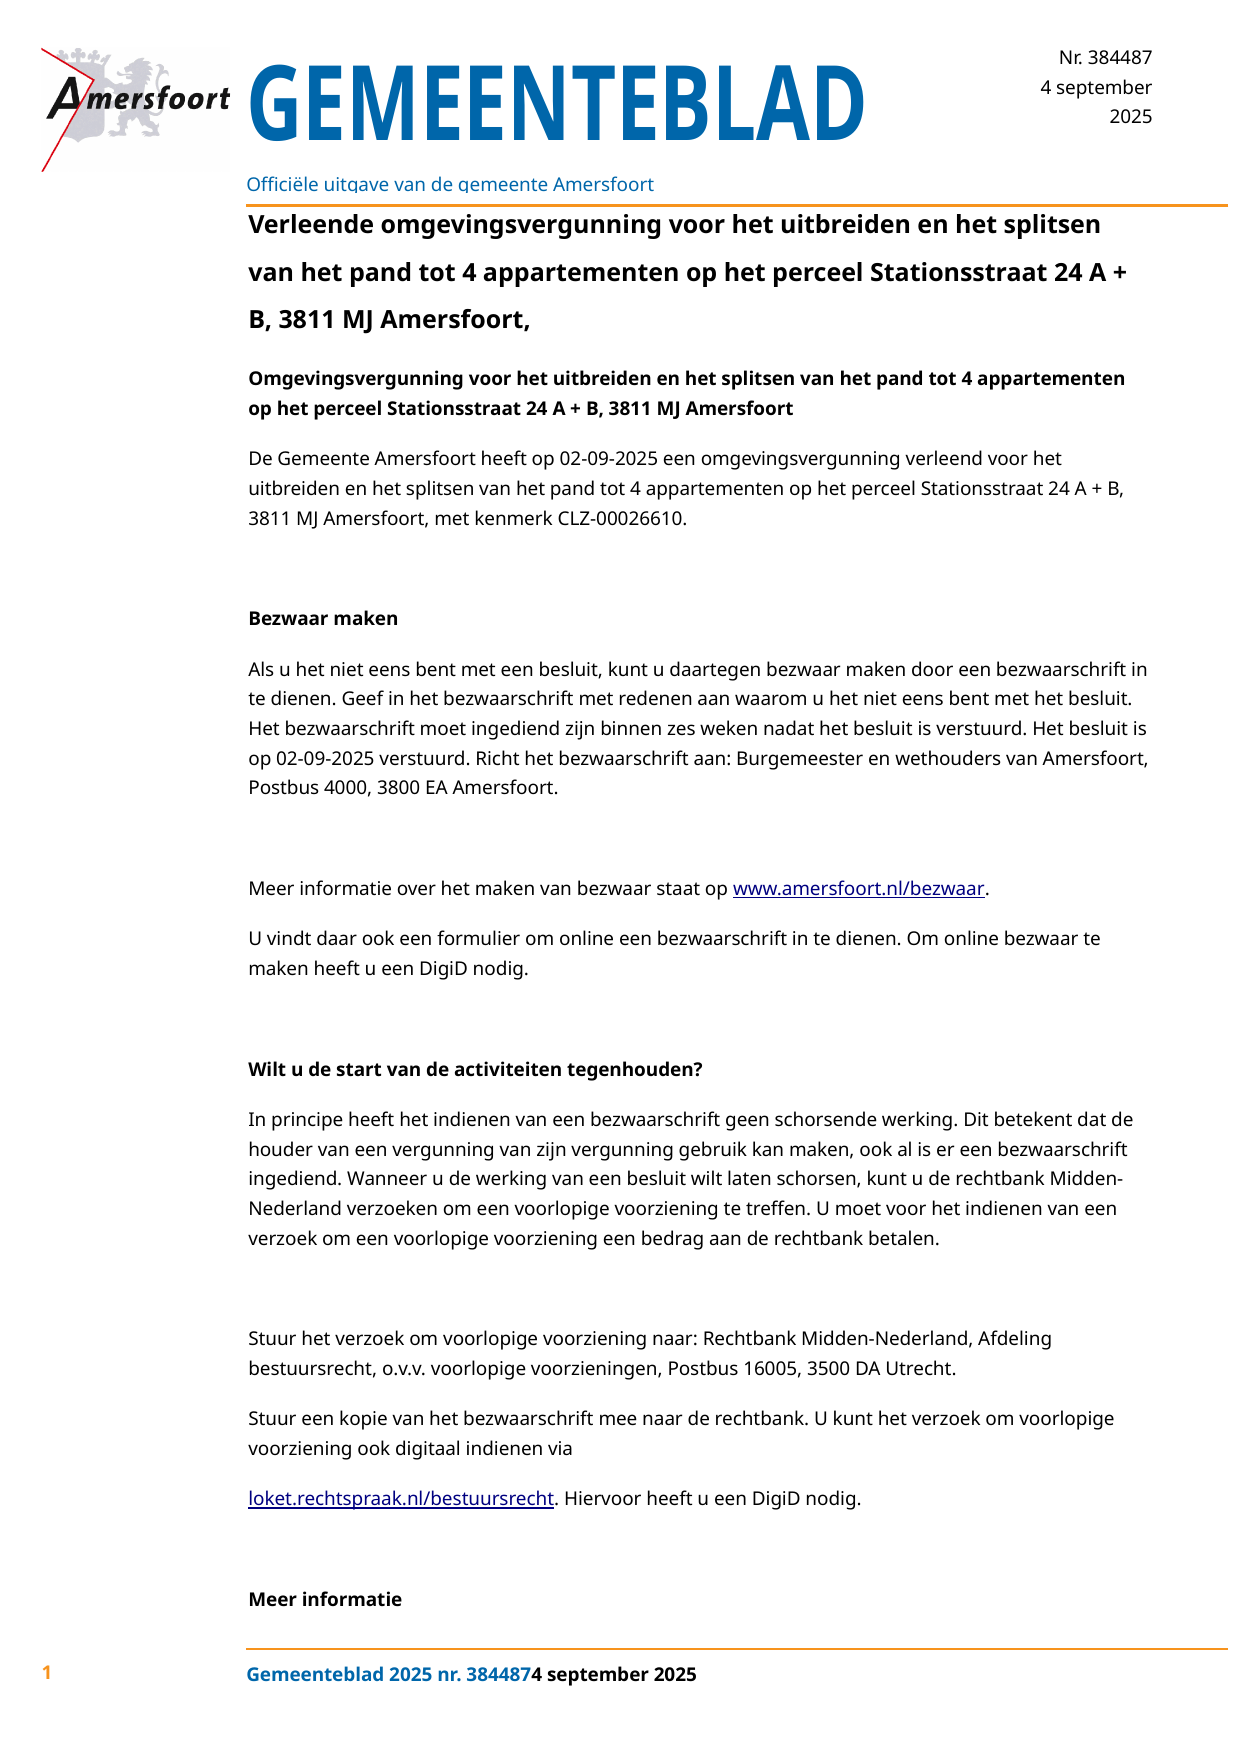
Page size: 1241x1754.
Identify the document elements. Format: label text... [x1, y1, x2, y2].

text loket.rechtspraak.nl/bestuursrecht. Hiervoor heeft u een DigiD nodig. [248, 1486, 1152, 1511]
text Bezwaar maken [248, 606, 1152, 631]
text Stuur een kopie van het bezwaarschrift mee naar de rechtbank. U kunt het verzoek om voorlopige voorziening ook digitaal indienen via [248, 1406, 1152, 1461]
text De Gemeente Amersfoort heeft op 02-09-2025 een omgevingsvergunning verleend voor het uitbreiden en het splitsen van het pand tot 4 appartementen op het perceel Stationsstraat 24 A + B, 3811 MJ Amersfoort, met kenmerk CLZ-00026610. [248, 446, 1152, 530]
text Wilt u de start van de activiteiten tegenhouden? [248, 1056, 1152, 1082]
text Stuur het verzoek om voorlopige voorziening naar: Rechtbank Midden-Nederland, Afdeling bestuursrecht, o.v.v. voorlopige voorzieningen, Postbus 16005, 3500 DA Utrecht. [248, 1326, 1152, 1381]
text Meer informatie [248, 1586, 1152, 1612]
text In principe heeft het indienen van een bezwaarschrift geen schorsende werking. Dit betekent dat de houder van een vergunning van zijn vergunning gebruik kan maken, ook al is er een bezwaarschrift ingediend. Wanneer u de werking van een besluit wilt laten schorsen, kunt u de rechtbank Midden-Nederland verzoeken om een voorlopige voorziening te treffen. U moet voor het indienen van een verzoek om een voorlopige voorziening een bedrag aan de rechtbank betalen. [248, 1106, 1152, 1250]
text Verleende omgevingsvergunning voor het uitbreiden en het splitsen van het pand tot 4 appartementen op het perceel Stationsstraat 24 A + B, 3811 MJ Amersfoort, [248, 207, 1152, 336]
text Als u het niet eens bent met een besluit, kunt u daartegen bezwaar maken door een bezwaarschrift in te dienen. Geef in het bezwaarschrift met redenen aan waarom u het niet eens bent met het besluit. Het bezwaarschrift moet ingediend zijn binnen zes weken nadat het besluit is verstuurd. Het besluit is op 02-09-2025 verstuurd. Richt het bezwaarschrift aan: Burgemeester en wethouders van Amersfoort, Postbus 4000, 3800 EA Amersfoort. [248, 656, 1152, 800]
picture [41, 47, 231, 172]
text Meer informatie over het maken van bezwaar staat op www.amersfoort.nl/bezwaar. [248, 875, 1152, 901]
text U vindt daar ook een formulier om online een bezwaarschrift in te dienen. Om online bezwaar te maken heeft u een DigiD nodig. [248, 926, 1152, 981]
text Omgevingsvergunning voor het uitbreiden en het splitsen van het pand tot 4 appartementen op het perceel Stationsstraat 24 A + B, 3811 MJ Amersfoort [248, 366, 1152, 421]
